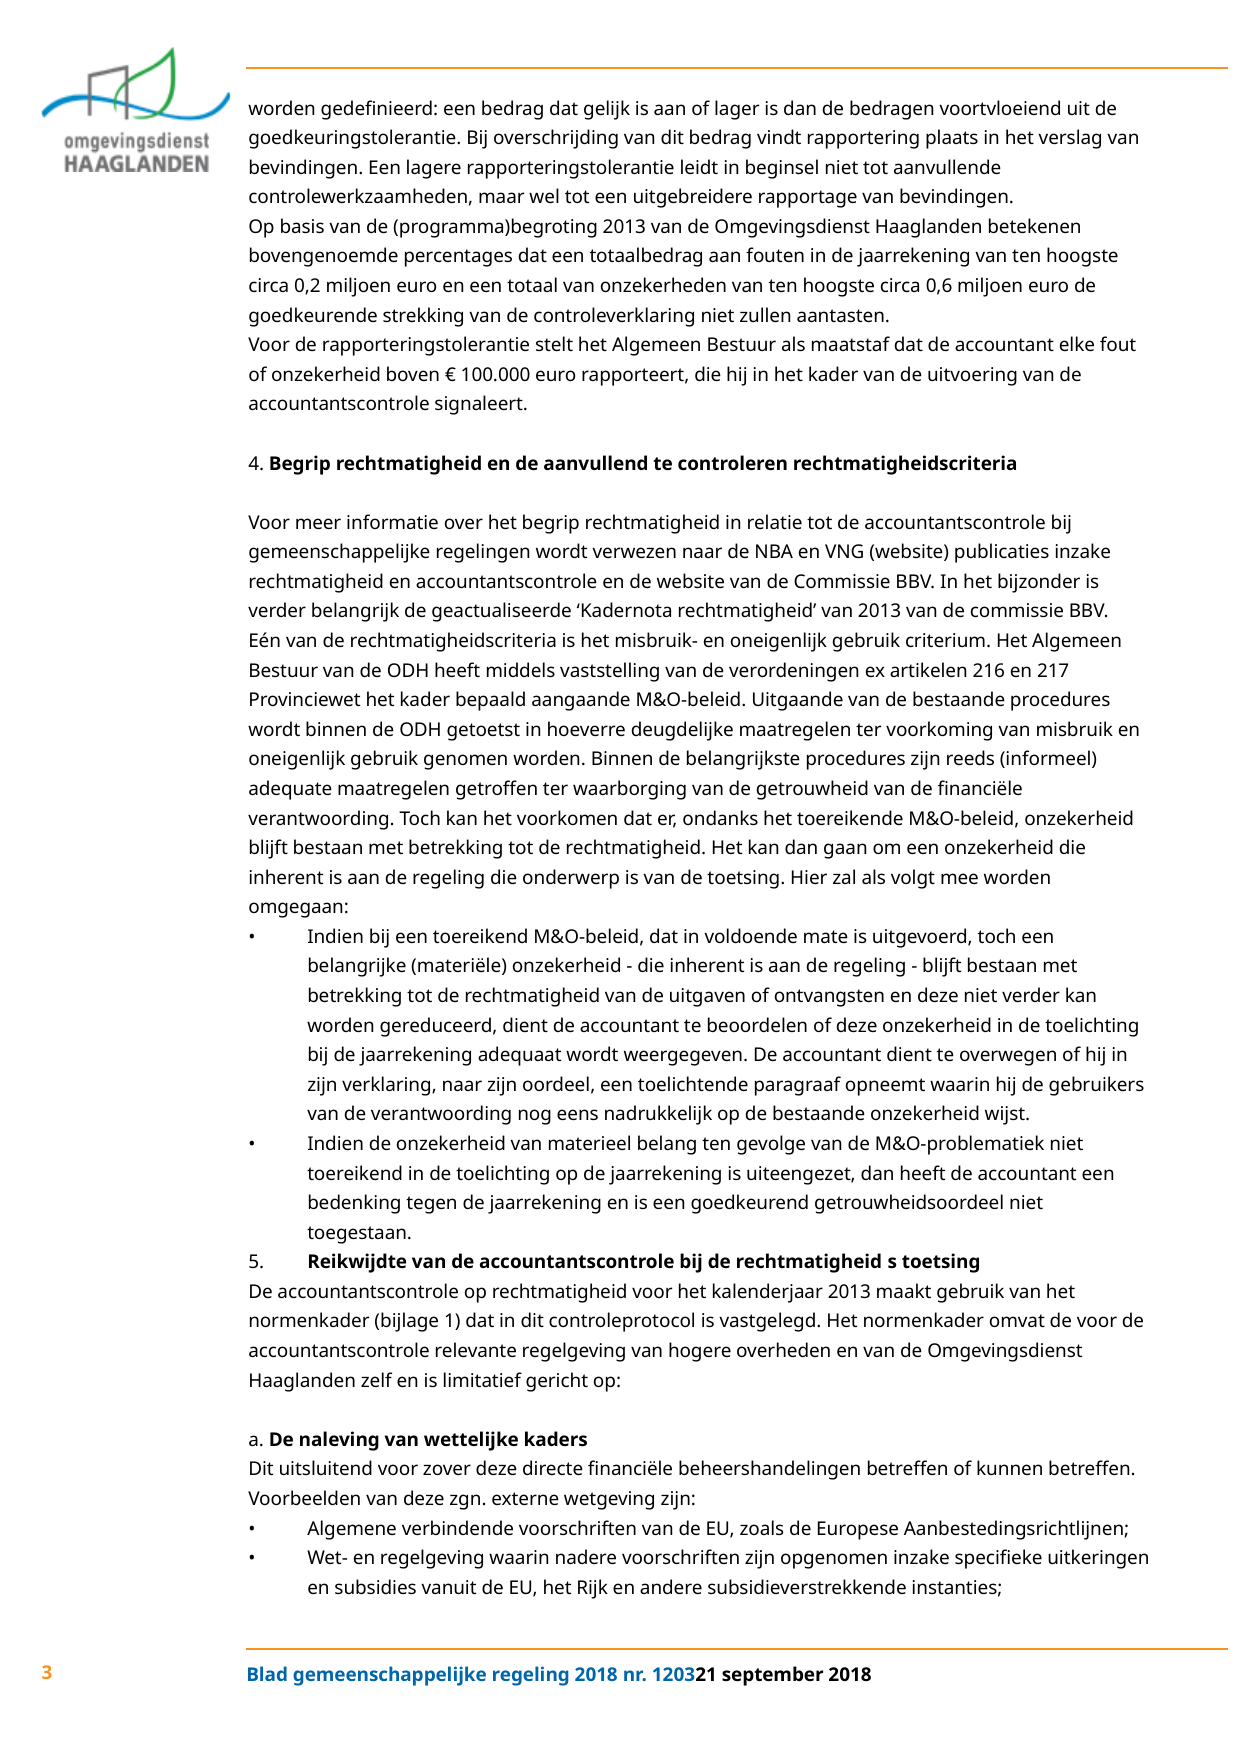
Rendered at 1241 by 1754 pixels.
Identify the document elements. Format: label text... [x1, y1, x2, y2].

list Reikwijdte van de accountantscontrole bij de rechtmatigheid s toetsing [248, 1248, 1152, 1274]
text Eén van de rechtmatigheidscriteria is het misbruik- en oneigenlijk gebruik criterium. Het Algemeen Bestuur van de ODH heeft middels vaststelling van de verordeningen ex artikelen 216 en 217 Provinciewet het kader bepaald aangaande M&O-beleid. Uitgaande van de bestaande procedures wordt binnen de ODH getoetst in hoeverre deugdelijke maatregelen ter voorkoming van misbruik en oneigenlijk gebruik genomen worden. Binnen de belangrijkste procedures zijn reeds (informeel) adequate maatregelen getroffen ter waarborging van de getrouwheid van de financiële verantwoording. Toch kan het voorkomen dat er, ondanks het toereikende M&O-beleid, onzekerheid blijft bestaan met betrekking tot de rechtmatigheid. Het kan dan gaan om een onzekerheid die inherent is aan de regeling die onderwerp is van de toetsing. Hier zal als volgt mee worden omgegaan: [248, 627, 1152, 919]
list Indien de onzekerheid van materieel belang ten gevolge van de M&O-problematiek niet toereikend in de toelichting op de jaarrekening is uiteengezet, dan heeft de accountant een bedenking tegen de jaarrekening en is een goedkeurend getrouwheidsoordeel niet toegestaan. [248, 1130, 1152, 1245]
text Voor de rapporteringstolerantie stelt het Algemeen Bestuur als maatstaf dat de accountant elke fout of onzekerheid boven € 100.000 euro rapporteert, die hij in het kader van de uitvoering van de accountantscontrole signaleert. [248, 331, 1152, 416]
list Indien bij een toereikend M&O-beleid, dat in voldoende mate is uitgevoerd, toch een belangrijke (materiële) onzekerheid - die inherent is aan de regeling - blijft bestaan met betrekking tot de rechtmatigheid van de uitgaven of ontvangsten en deze niet verder kan worden gereduceerd, dient de accountant te beoordelen of deze onzekerheid in de toelichting bij de jaarrekening adequaat wordt weergegeven. De accountant dient te overwegen of hij in zijn verklaring, naar zijn oordeel, een toelichtende paragraaf opneemt waarin hij de gebruikers van de verantwoording nog eens nadrukkelijk op de bestaande onzekerheid wijst. [248, 923, 1152, 1126]
text a. De naleving van wettelijke kaders [248, 1426, 1152, 1452]
picture [41, 47, 231, 172]
text Dit uitsluitend voor zover deze directe financiële beheershandelingen betreffen of kunnen betreffen. Voorbeelden van deze zgn. externe wetgeving zijn: [248, 1456, 1152, 1511]
text 4. Begrip rechtmatigheid en de aanvullend te controleren rechtmatigheidscriteria [248, 450, 1152, 476]
list Wet- en regelgeving waarin nadere voorschriften zijn opgenomen inzake specifieke uitkeringen en subsidies vanuit de EU, het Rijk en andere subsidieverstrekkende instanties; [248, 1544, 1152, 1600]
text Voor meer informatie over het begrip rechtmatigheid in relatie tot de accountantscontrole bij gemeenschappelijke regelingen wordt verwezen naar de NBA en VNG (website) publicaties inzake rechtmatigheid en accountantscontrole en de website van de Commissie BBV. In het bijzonder is verder belangrijk de geactualiseerde ‘Kadernota rechtmatigheid’ van 2013 van de commissie BBV. [248, 509, 1152, 623]
list Algemene verbindende voorschriften van de EU, zoals de Europese Aanbestedingsrichtlijnen; [248, 1515, 1152, 1541]
text worden gedefinieerd: een bedrag dat gelijk is aan of lager is dan de bedragen voortvloeiend uit de goedkeuringstolerantie. Bij overschrijding van dit bedrag vindt rapportering plaats in het verslag van bevindingen. Een lagere rapporteringstolerantie leidt in beginsel niet tot aanvullende controlewerkzaamheden, maar wel tot een uitgebreidere rapportage van bevindingen. [248, 95, 1152, 209]
text De accountantscontrole op rechtmatigheid voor het kalenderjaar 2013 maakt gebruik van het normenkader (bijlage 1) dat in dit controleprotocol is vastgelegd. Het normenkader omvat de voor de accountantscontrole relevante regelgeving van hogere overheden en van de Omgevingsdienst Haaglanden zelf en is limitatief gericht op: [248, 1278, 1152, 1393]
text Op basis van de (programma)begroting 2013 van de Omgevingsdienst Haaglanden betekenen bovengenoemde percentages dat een totaalbedrag aan fouten in de jaarrekening van ten hoogste circa 0,2 miljoen euro en een totaal van onzekerheden van ten hoogste circa 0,6 miljoen euro de goedkeurende strekking van de controleverklaring niet zullen aantasten. [248, 213, 1152, 328]
